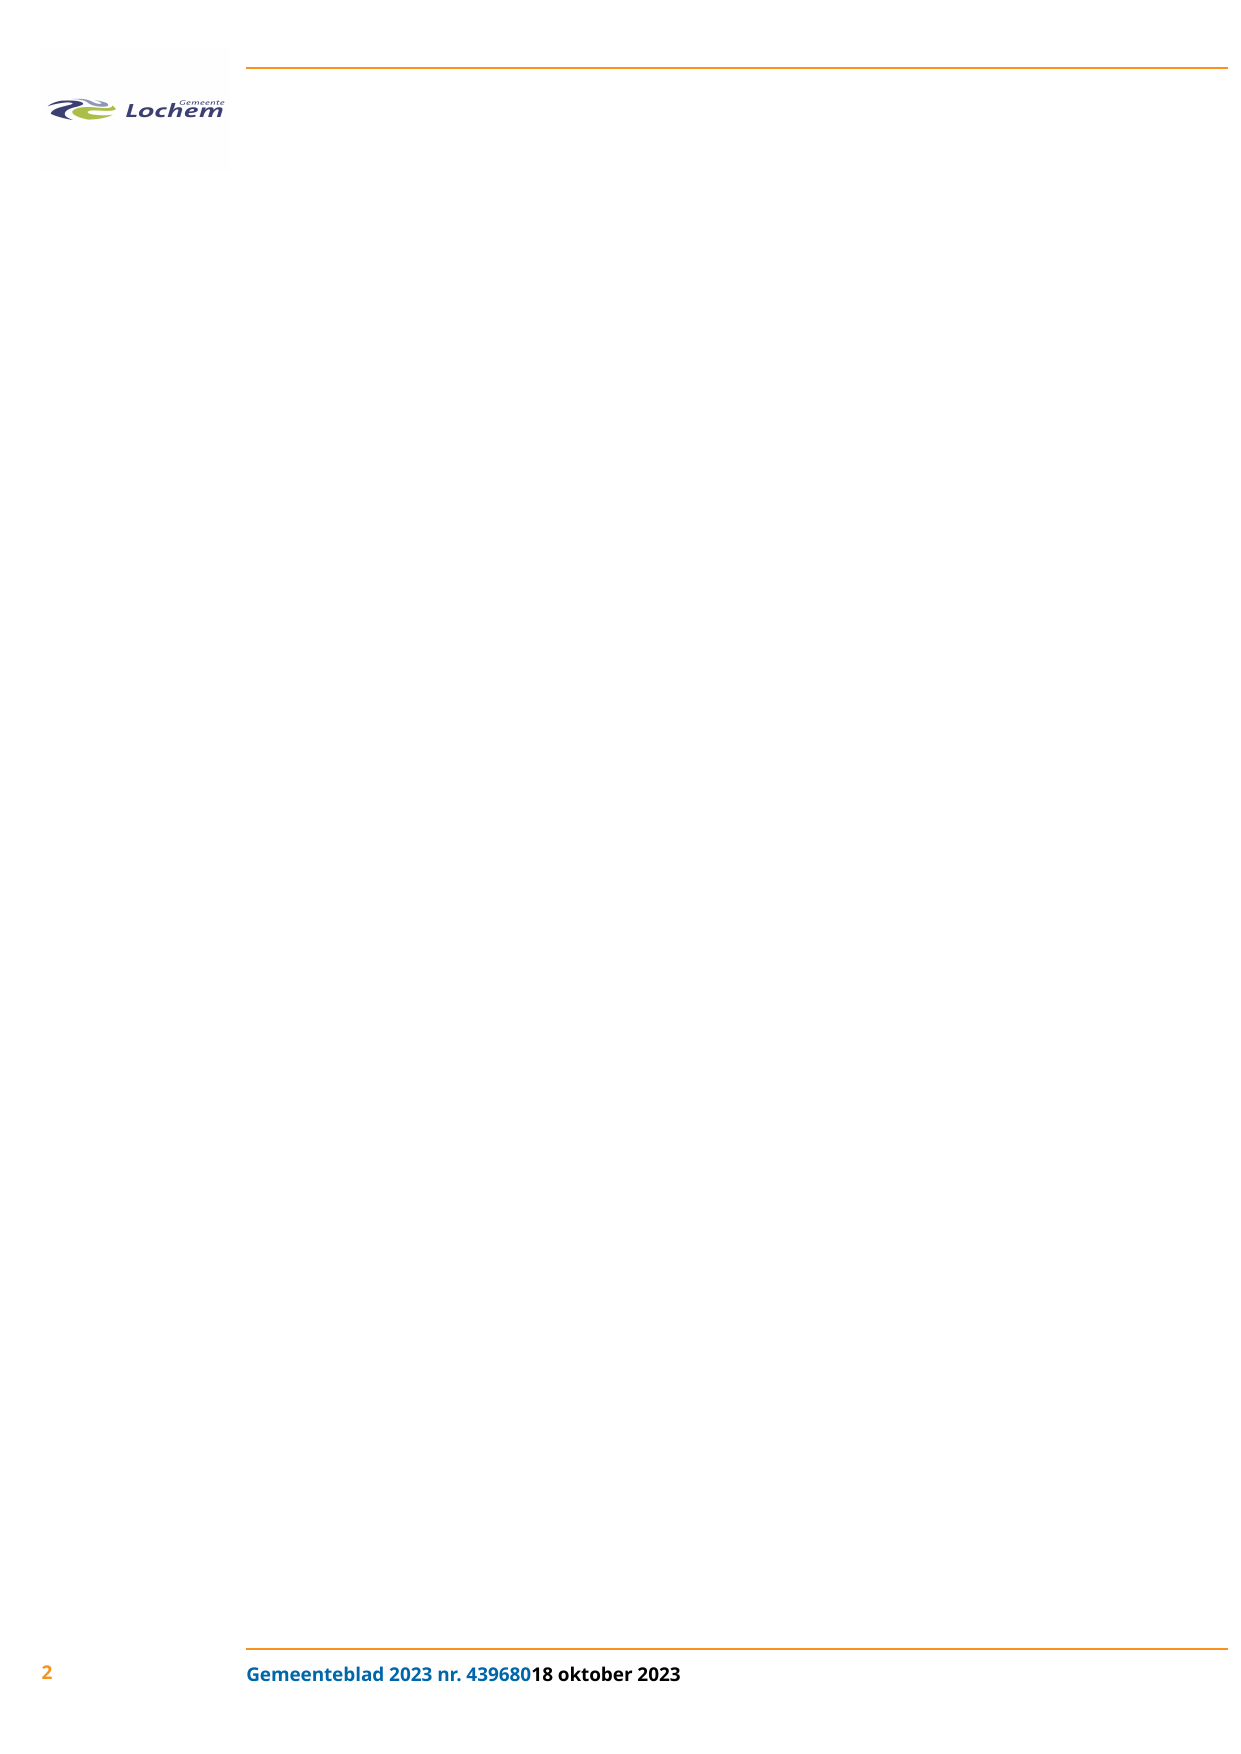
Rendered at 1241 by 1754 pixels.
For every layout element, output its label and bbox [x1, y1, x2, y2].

picture [41, 47, 231, 172]
